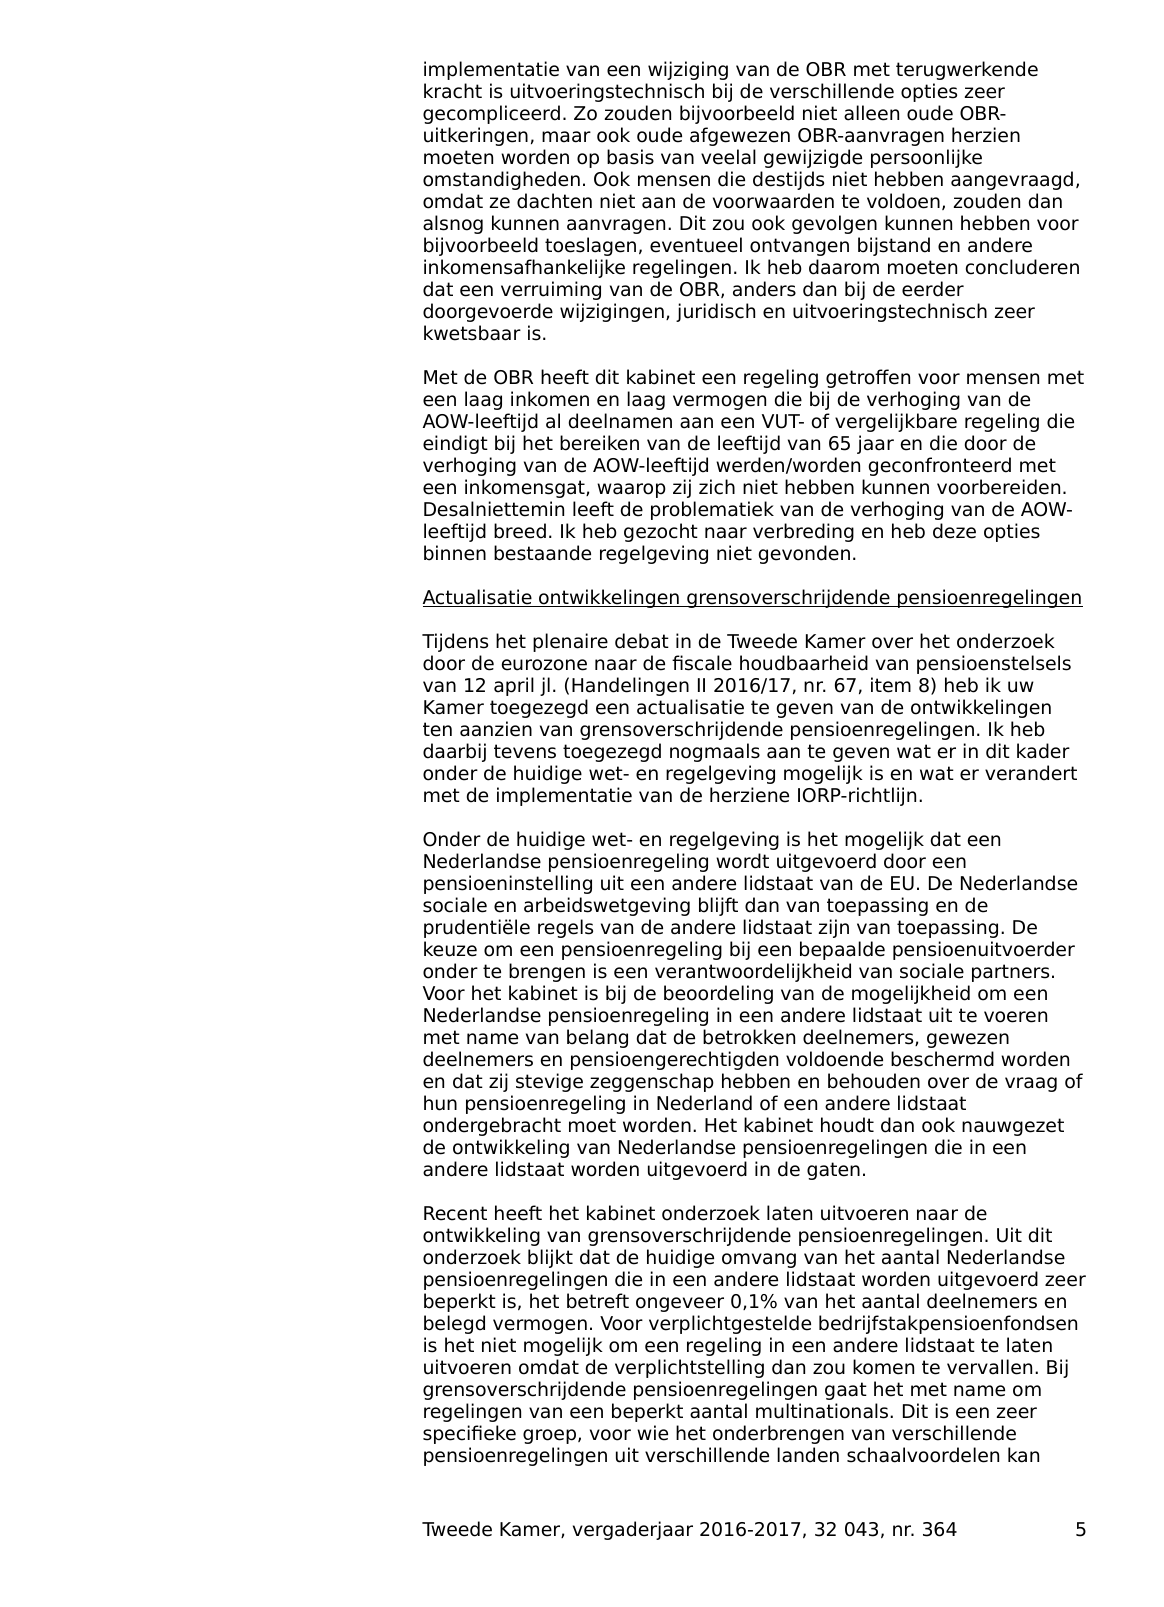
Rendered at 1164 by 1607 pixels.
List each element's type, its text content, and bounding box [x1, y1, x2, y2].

text Recent heeft het kabinet onderzoek laten uitvoeren naar de ontwikkeling van grensoverschrijdende pensioenregelingen. Uit dit onderzoek blijkt dat de huidige omvang van het aantal Nederlandse pensioenregelingen die in een andere lidstaat worden uitgevoerd zeer beperkt is, het betreft ongeveer 0,1% van het aantal deelnemers en belegd vermogen. Voor verplichtgestelde bedrijfstakpensioenfondsen is het niet mogelijk om een regeling in een andere lidstaat te laten uitvoeren omdat de verplichtstelling dan zou komen te vervallen. Bij grensoverschrijdende pensioenregelingen gaat het met name om regelingen van een beperkt aantal multinationals. Dit is een zeer specifieke groep, voor wie het onderbrengen van verschillende pensioenregelingen uit verschillende landen schaalvoordelen kan [422, 1203, 1087, 1467]
text Met de OBR heeft dit kabinet een regeling getroffen voor mensen met een laag inkomen en laag vermogen die bij de verhoging van de AOW-leeftijd al deelnamen aan een VUT- of vergelijkbare regeling die eindigt bij het bereiken van de leeftijd van 65 jaar en die door de verhoging van de AOW-leeftijd werden/worden geconfronteerd met een inkomensgat, waarop zij zich niet hebben kunnen voorbereiden. Desalniettemin leeft de problematiek van de verhoging van de AOW-leeftijd breed. Ik heb gezocht naar verbreding en heb deze opties binnen bestaande regelgeving niet gevonden. [422, 367, 1087, 565]
text implementatie van een wijziging van de OBR met terugwerkende kracht is uitvoeringstechnisch bij de verschillende opties zeer gecompliceerd. Zo zouden bijvoorbeeld niet alleen oude OBR-uitkeringen, maar ook oude afgewezen OBR-aanvragen herzien moeten worden op basis van veelal gewijzigde persoonlijke omstandigheden. Ook mensen die destijds niet hebben aangevraagd, omdat ze dachten niet aan de voorwaarden te voldoen, zouden dan alsnog kunnen aanvragen. Dit zou ook gevolgen kunnen hebben voor bijvoorbeeld toeslagen, eventueel ontvangen bijstand en andere inkomensafhankelijke regelingen. Ik heb daarom moeten concluderen dat een verruiming van de OBR, anders dan bij de eerder doorgevoerde wijzigingen, juridisch en uitvoeringstechnisch zeer kwetsbaar is. [422, 59, 1087, 345]
text Onder de huidige wet- en regelgeving is het mogelijk dat een Nederlandse pensioenregeling wordt uitgevoerd door een pensioeninstelling uit een andere lidstaat van de EU. De Nederlandse sociale en arbeidswetgeving blijft dan van toepassing en de prudentiële regels van de andere lidstaat zijn van toepassing. De keuze om een pensioenregeling bij een bepaalde pensioenuitvoerder onder te brengen is een verantwoordelijkheid van sociale partners. Voor het kabinet is bij de beoordeling van de mogelijkheid om een Nederlandse pensioenregeling in een andere lidstaat uit te voeren met name van belang dat de betrokken deelnemers, gewezen deelnemers en pensioengerechtigden voldoende beschermd worden en dat zij stevige zeggenschap hebben en behouden over de vraag of hun pensioenregeling in Nederland of een andere lidstaat ondergebracht moet worden. Het kabinet houdt dan ook nauwgezet de ontwikkeling van Nederlandse pensioenregelingen die in een andere lidstaat worden uitgevoerd in de gaten. [422, 829, 1087, 1181]
text Tijdens het plenaire debat in de Tweede Kamer over het onderzoek door de eurozone naar de fiscale houdbaarheid van pensioenstelsels van 12 april jl. (Handelingen II 2016/17, nr. 67, item 8) heb ik uw Kamer toegezegd een actualisatie te geven van de ontwikkelingen ten aanzien van grensoverschrijdende pensioenregelingen. Ik heb daarbij tevens toegezegd nogmaals aan te geven wat er in dit kader onder de huidige wet- en regelgeving mogelijk is en wat er verandert met de implementatie van de herziene IORP-richtlijn. [422, 631, 1087, 807]
subtitle Actualisatie ontwikkelingen grensoverschrijdende pensioenregelingen [422, 587, 1087, 609]
